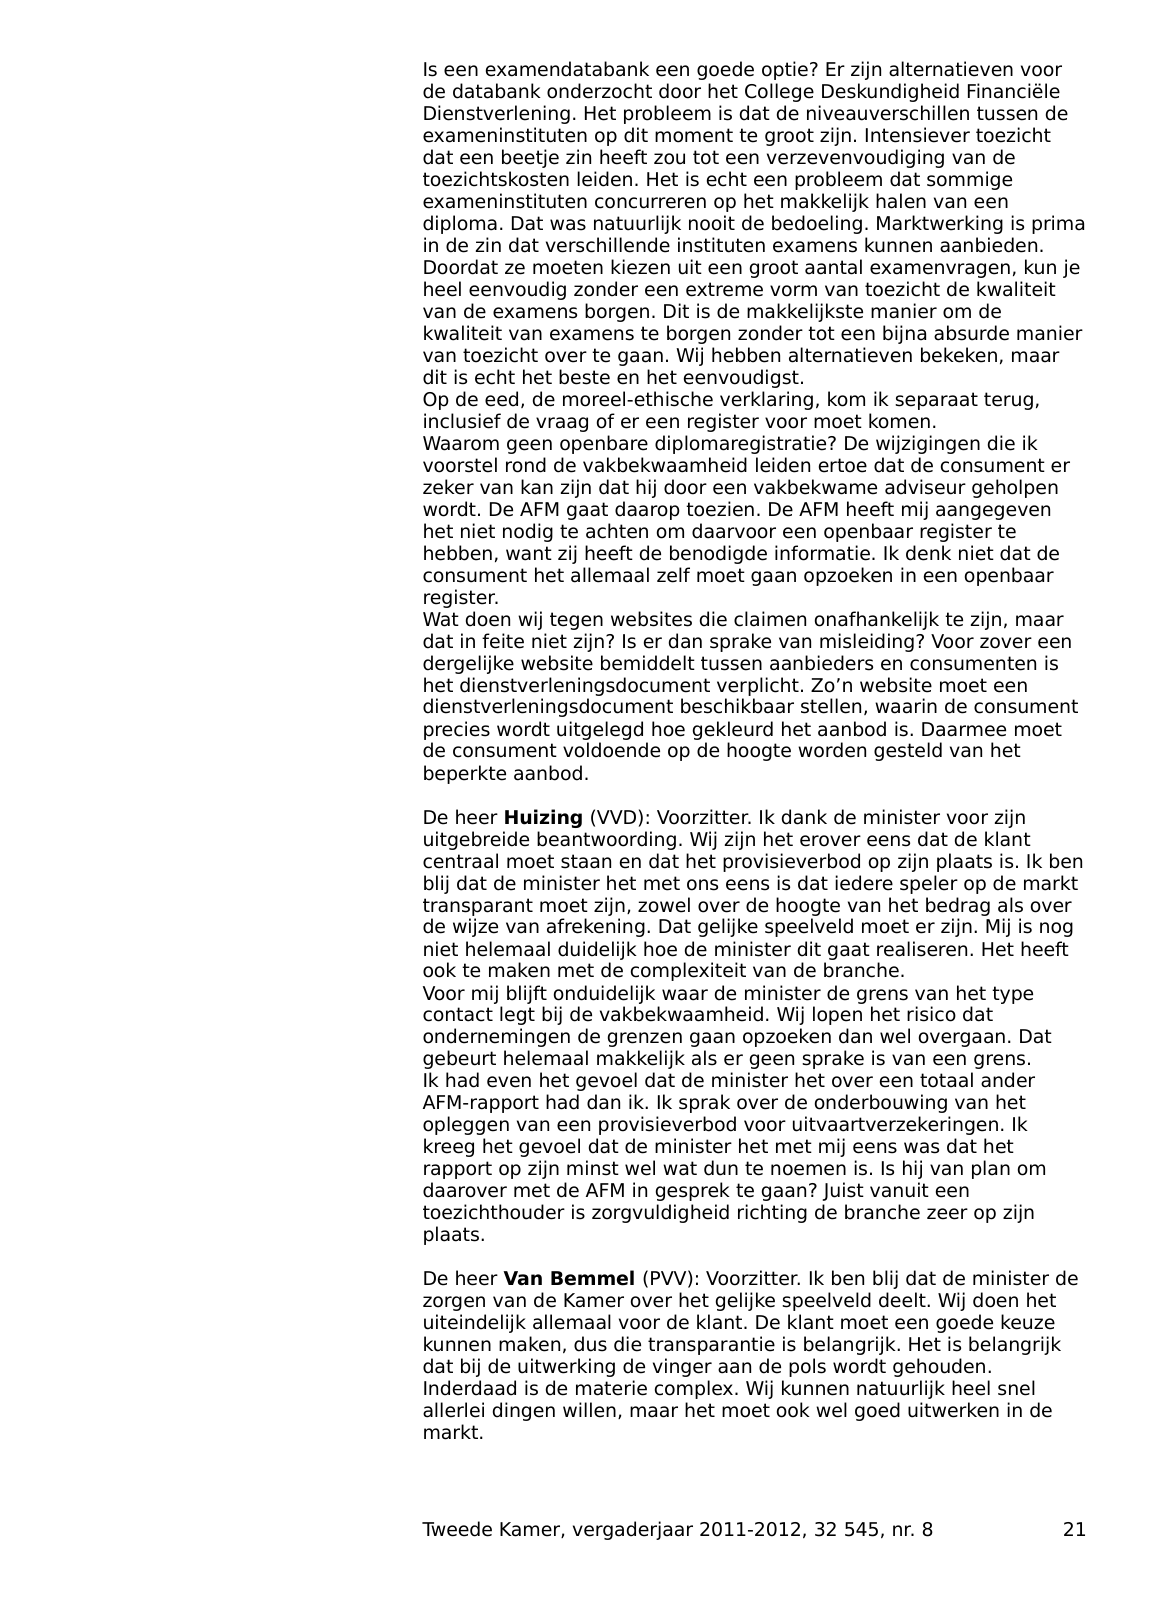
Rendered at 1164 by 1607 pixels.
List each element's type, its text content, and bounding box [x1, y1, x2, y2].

text Voor mij blijft onduidelijk waar de minister de grens van het type contact legt bij de vakbekwaamheid. Wij lopen het risico dat ondernemingen de grenzen gaan opzoeken dan wel overgaan. Dat gebeurt helemaal makkelijk als er geen sprake is van een grens. [422, 982, 1087, 1070]
text Wat doen wij tegen websites die claimen onafhankelijk te zijn, maar dat in feite niet zijn? Is er dan sprake van misleiding? Voor zover een dergelijke website bemiddelt tussen aanbieders en consumenten is het dienstverleningsdocument verplicht. Zo’n website moet een dienstverleningsdocument beschikbaar stellen, waarin de consument precies wordt uitgelegd hoe gekleurd het aanbod is. Daarmee moet de consument voldoende op de hoogte worden gesteld van het beperkte aanbod. [422, 608, 1087, 784]
text De heer Huizing (VVD): Voorzitter. Ik dank de minister voor zijn uitgebreide beantwoording. Wij zijn het erover eens dat de klant centraal moet staan en dat het provisieverbod op zijn plaats is. Ik ben blij dat de minister het met ons eens is dat iedere speler op de markt transparant moet zijn, zowel over de hoogte van het bedrag als over de wijze van afrekening. Dat gelijke speelveld moet er zijn. Mij is nog niet helemaal duidelijk hoe de minister dit gaat realiseren. Het heeft ook te maken met de complexiteit van de branche. [422, 807, 1087, 982]
text Waarom geen openbare diplomaregistratie? De wijzigingen die ik voorstel rond de vakbekwaamheid leiden ertoe dat de consument er zeker van kan zijn dat hij door een vakbekwame adviseur geholpen wordt. De AFM gaat daarop toezien. De AFM heeft mij aangegeven het niet nodig te achten om daarvoor een openbaar register te hebben, want zij heeft de benodigde informatie. Ik denk niet dat de consument het allemaal zelf moet gaan opzoeken in een openbaar register. [422, 433, 1087, 608]
text Ik had even het gevoel dat de minister het over een totaal ander AFM-rapport had dan ik. Ik sprak over de onderbouwing van het opleggen van een provisieverbod voor uitvaartverzekeringen. Ik kreeg het gevoel dat de minister het met mij eens was dat het rapport op zijn minst wel wat dun te noemen is. Is hij van plan om daarover met de AFM in gesprek te gaan? Juist vanuit een toezichthouder is zorgvuldigheid richting de branche zeer op zijn plaats. [422, 1070, 1087, 1246]
text De heer Van Bemmel (PVV): Voorzitter. Ik ben blij dat de minister de zorgen van de Kamer over het gelijke speelveld deelt. Wij doen het uiteindelijk allemaal voor de klant. De klant moet een goede keuze kunnen maken, dus die transparantie is belangrijk. Het is belangrijk dat bij de uitwerking de vinger aan de pols wordt gehouden. Inderdaad is de materie complex. Wij kunnen natuurlijk heel snel allerlei dingen willen, maar het moet ook wel goed uitwerken in de markt. [422, 1268, 1087, 1444]
text Is een examendatabank een goede optie? Er zijn alternatieven voor de databank onderzocht door het College Deskundigheid Financiële Dienstverlening. Het probleem is dat de niveauverschillen tussen de exameninstituten op dit moment te groot zijn. Intensiever toezicht dat een beetje zin heeft zou tot een verzevenvoudiging van de toezichtskosten leiden. Het is echt een probleem dat sommige exameninstituten concurreren op het makkelijk halen van een diploma. Dat was natuurlijk nooit de bedoeling. Marktwerking is prima in de zin dat verschillende instituten examens kunnen aanbieden. Doordat ze moeten kiezen uit een groot aantal examenvragen, kun je heel eenvoudig zonder een extreme vorm van toezicht de kwaliteit van de examens borgen. Dit is de makkelijkste manier om de kwaliteit van examens te borgen zonder tot een bijna absurde manier van toezicht over te gaan. Wij hebben alternatieven bekeken, maar dit is echt het beste en het eenvoudigst. [422, 59, 1087, 389]
text Op de eed, de moreel-ethische verklaring, kom ik separaat terug, inclusief de vraag of er een register voor moet komen. [422, 389, 1087, 433]
